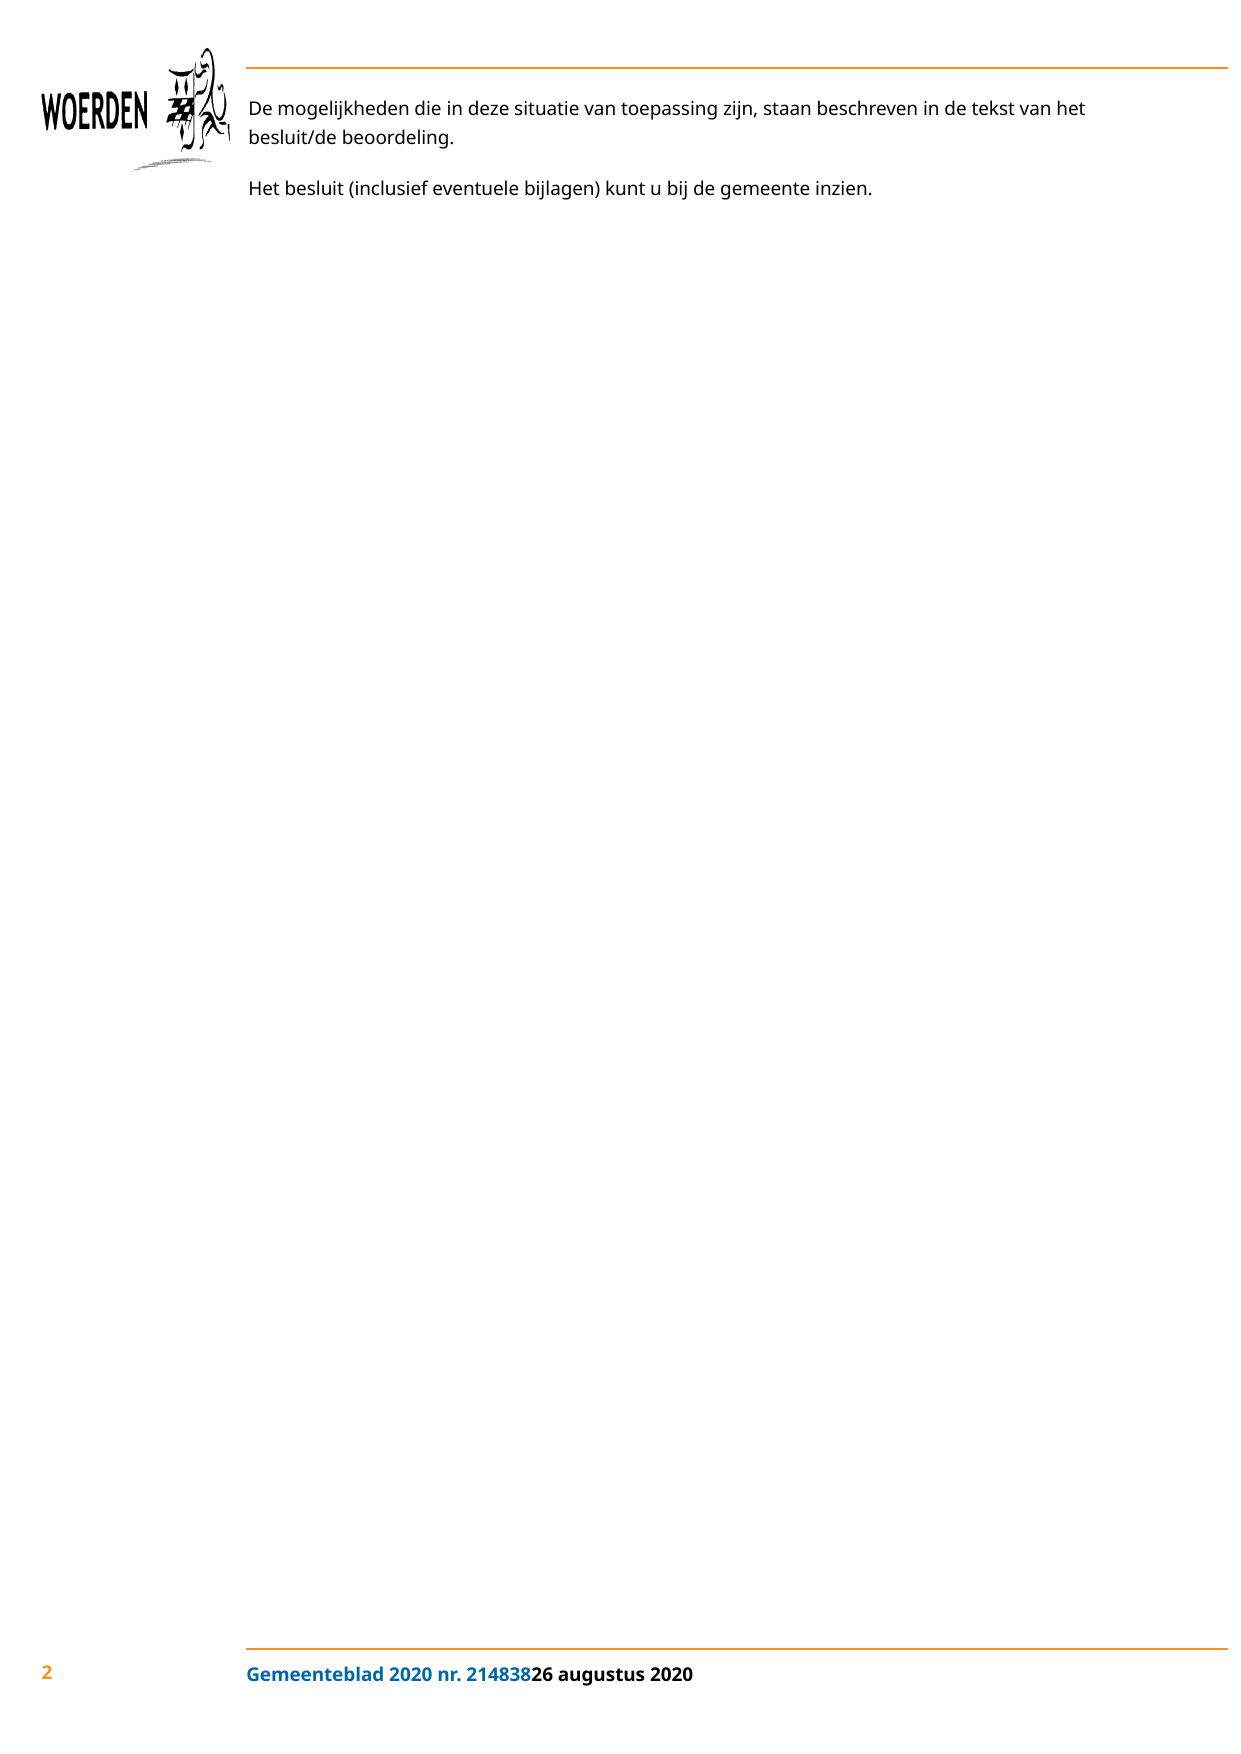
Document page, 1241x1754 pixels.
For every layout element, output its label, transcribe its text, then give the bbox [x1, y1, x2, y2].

text Het besluit (inclusief eventuele bijlagen) kunt u bij de gemeente inzien. [248, 175, 1152, 201]
text De mogelijkheden die in deze situatie van toepassing zijn, staan beschreven in de tekst van het besluit/de beoordeling. [248, 95, 1152, 150]
picture [41, 47, 231, 172]
